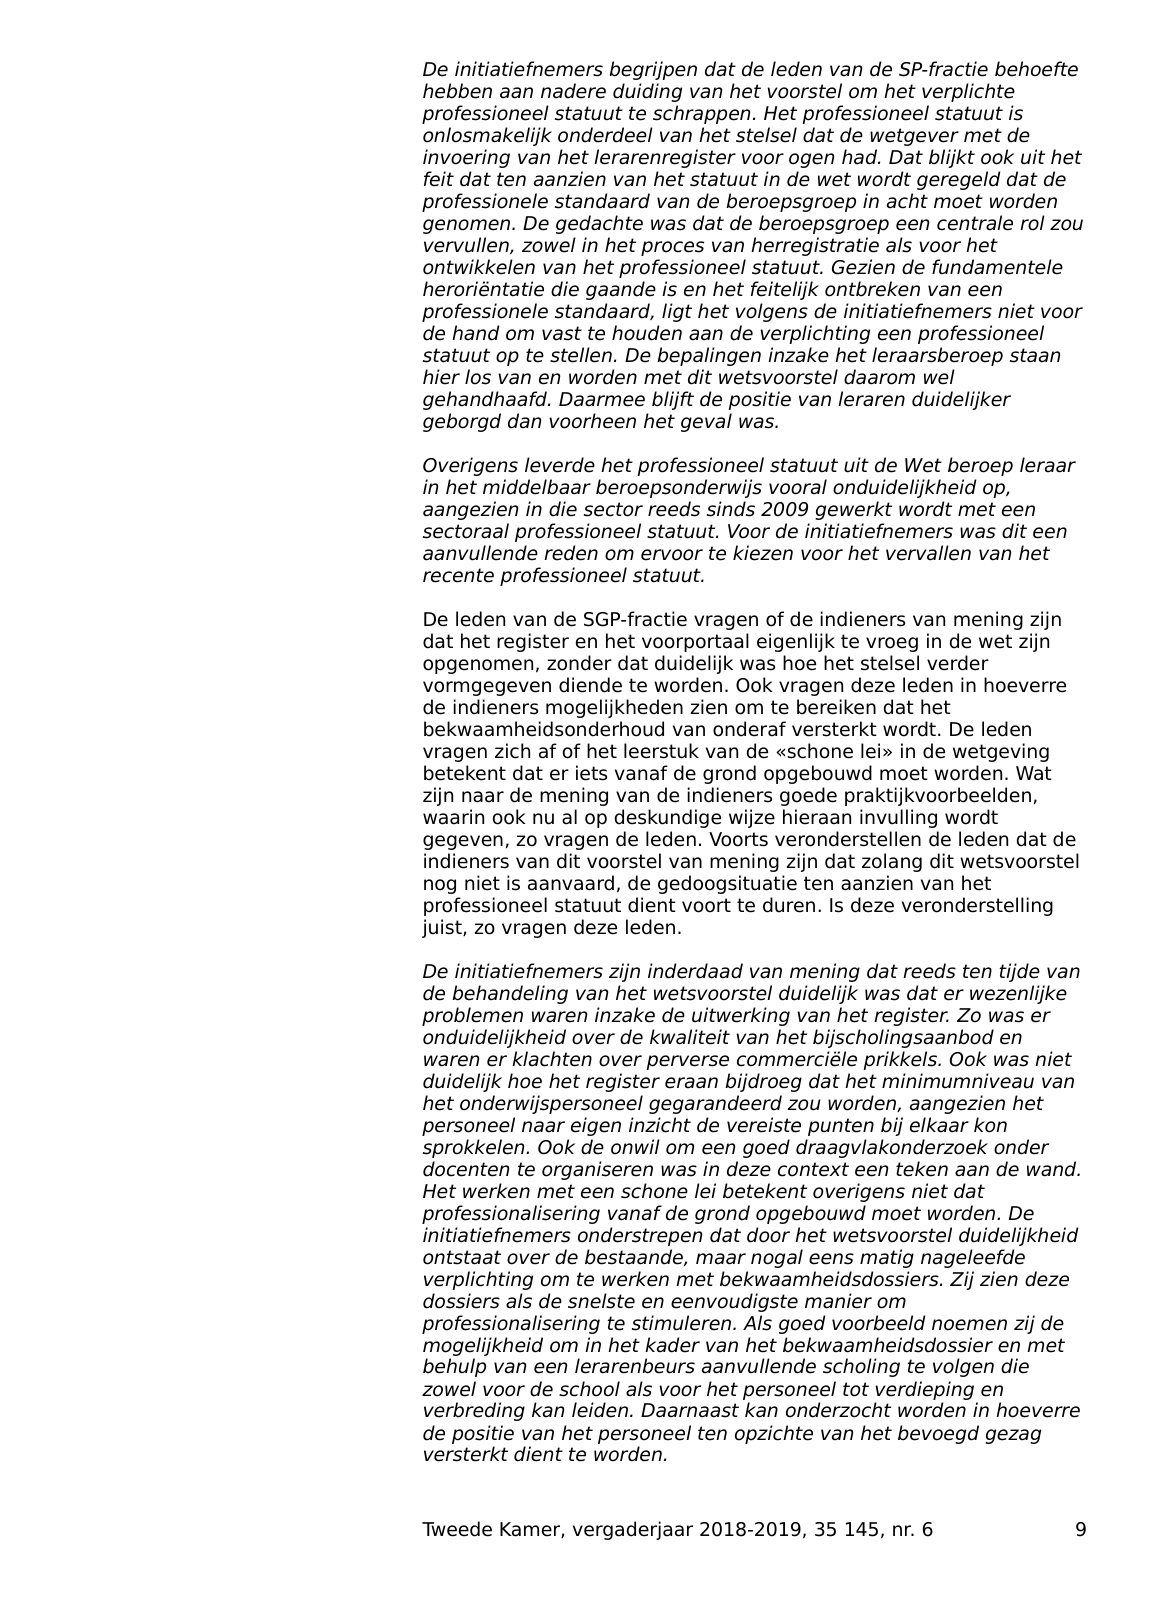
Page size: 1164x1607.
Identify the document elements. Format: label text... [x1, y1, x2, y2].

text De leden van de SGP-fractie vragen of de indieners van mening zijn dat het register en het voorportaal eigenlijk te vroeg in de wet zijn opgenomen, zonder dat duidelijk was hoe het stelsel verder vormgegeven diende te worden. Ook vragen deze leden in hoeverre de indieners mogelijkheden zien om te bereiken dat het bekwaamheidsonderhoud van onderaf versterkt wordt. De leden vragen zich af of het leerstuk van de «schone lei» in de wetgeving betekent dat er iets vanaf de grond opgebouwd moet worden. Wat zijn naar de mening van de indieners goede praktijkvoorbeelden, waarin ook nu al op deskundige wijze hieraan invulling wordt gegeven, zo vragen de leden. Voorts veronderstellen de leden dat de indieners van dit voorstel van mening zijn dat zolang dit wetsvoorstel nog niet is aanvaard, de gedoogsituatie ten aanzien van het professioneel statuut dient voort te duren. Is deze veronderstelling juist, zo vragen deze leden. [422, 609, 1087, 939]
text De initiatiefnemers begrijpen dat de leden van de SP-fractie behoefte hebben aan nadere duiding van het voorstel om het verplichte professioneel statuut te schrappen. Het professioneel statuut is onlosmakelijk onderdeel van het stelsel dat de wetgever met de invoering van het lerarenregister voor ogen had. Dat blijkt ook uit het feit dat ten aanzien van het statuut in de wet wordt geregeld dat de professionele standaard van de beroepsgroep in acht moet worden genomen. De gedachte was dat de beroepsgroep een centrale rol zou vervullen, zowel in het proces van herregistratie als voor het ontwikkelen van het professioneel statuut. Gezien de fundamentele heroriëntatie die gaande is en het feitelijk ontbreken van een professionele standaard, ligt het volgens de initiatiefnemers niet voor de hand om vast te houden aan de verplichting een professioneel statuut op te stellen. De bepalingen inzake het leraarsberoep staan hier los van en worden met dit wetsvoorstel daarom wel gehandhaafd. Daarmee blijft de positie van leraren duidelijker geborgd dan voorheen het geval was. [422, 59, 1087, 433]
text De initiatiefnemers zijn inderdaad van mening dat reeds ten tijde van de behandeling van het wetsvoorstel duidelijk was dat er wezenlijke problemen waren inzake de uitwerking van het register. Zo was er onduidelijkheid over de kwaliteit van het bijscholingsaanbod en waren er klachten over perverse commerciële prikkels. Ook was niet duidelijk hoe het register eraan bijdroeg dat het minimumniveau van het onderwijspersoneel gegarandeerd zou worden, aangezien het personeel naar eigen inzicht de vereiste punten bij elkaar kon sprokkelen. Ook de onwil om een goed draagvlakonderzoek onder docenten te organiseren was in deze context een teken aan de wand. Het werken met een schone lei betekent overigens niet dat professionalisering vanaf de grond opgebouwd moet worden. De initiatiefnemers onderstrepen dat door het wetsvoorstel duidelijkheid ontstaat over de bestaande, maar nogal eens matig nageleefde verplichting om te werken met bekwaamheidsdossiers. Zij zien deze dossiers als de snelste en eenvoudigste manier om professionalisering te stimuleren. Als goed voorbeeld noemen zij de mogelijkheid om in het kader van het bekwaamheidsdossier en met behulp van een lerarenbeurs aanvullende scholing te volgen die zowel voor de school als voor het personeel tot verdieping en verbreding kan leiden. Daarnaast kan onderzocht worden in hoeverre de positie van het personeel ten opzichte van het bevoegd gezag versterkt dient te worden. [422, 961, 1087, 1466]
text Overigens leverde het professioneel statuut uit de Wet beroep leraar in het middelbaar beroepsonderwijs vooral onduidelijkheid op, aangezien in die sector reeds sinds 2009 gewerkt wordt met een sectoraal professioneel statuut. Voor de initiatiefnemers was dit een aanvullende reden om ervoor te kiezen voor het vervallen van het recente professioneel statuut. [422, 455, 1087, 587]
